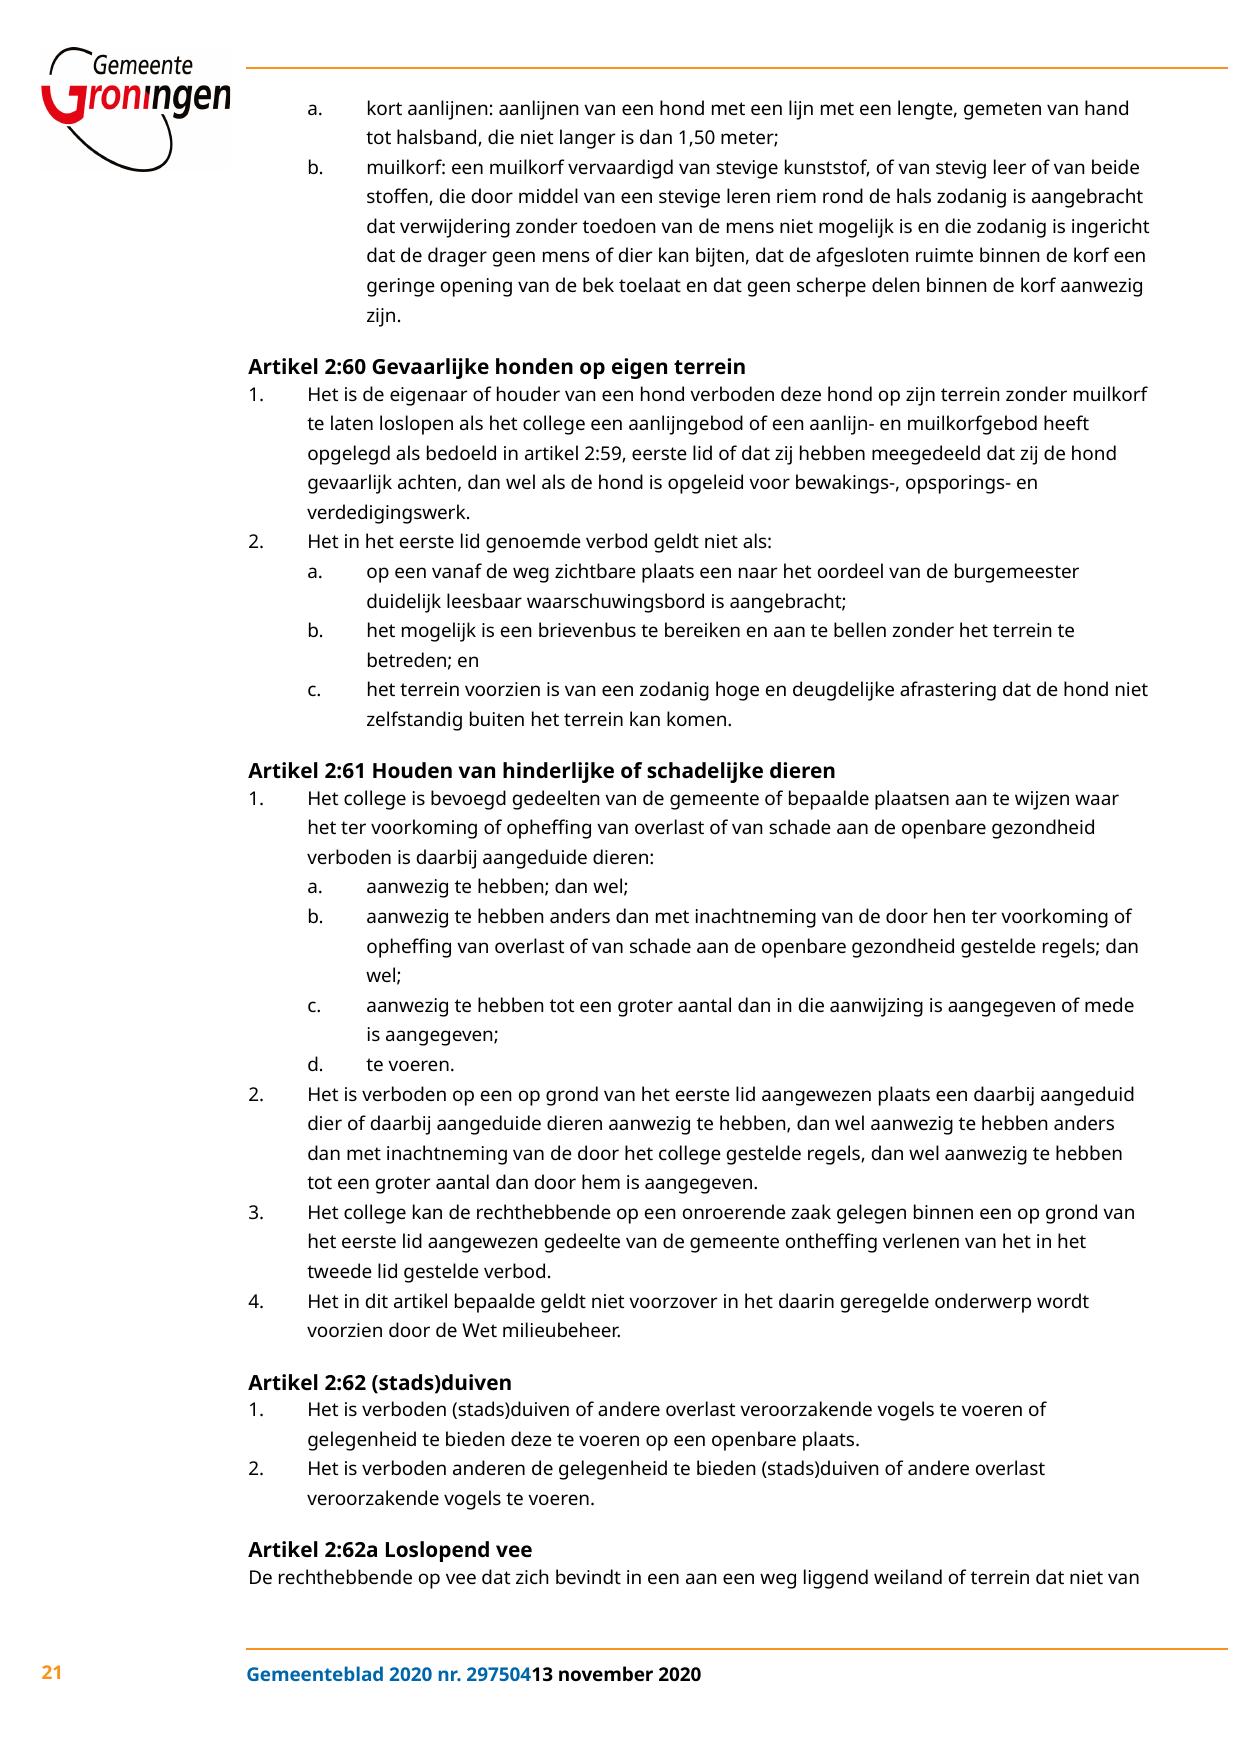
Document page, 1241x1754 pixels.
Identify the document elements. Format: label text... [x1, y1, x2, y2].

text Artikel 2:62 (stads)duiven [248, 1368, 1152, 1396]
list Het is verboden (stads)duiven of andere overlast veroorzakende vogels te voeren of gelegenheid te bieden deze te voeren op een openbare plaats. [248, 1396, 1152, 1452]
list Het college is bevoegd gedeelten van de gemeente of bepaalde plaatsen aan te wijzen waar het ter voorkoming of opheffing van overlast of van schade aan de openbare gezondheid verboden is daarbij aangeduide dieren: [248, 785, 1152, 870]
list aanwezig te hebben anders dan met inachtneming van de door hen ter voorkoming of opheffing van overlast of van schade aan de openbare gezondheid gestelde regels; dan wel; [307, 903, 1152, 988]
picture [41, 47, 231, 172]
list Het is verboden op een op grond van het eerste lid aangewezen plaats een daarbij aangeduid dier of daarbij aangeduide dieren aanwezig te hebben, dan wel aanwezig te hebben anders dan met inachtneming van de door het college gestelde regels, dan wel aanwezig te hebben tot een groter aantal dan door hem is aangegeven. [248, 1081, 1152, 1195]
list op een vanaf de weg zichtbare plaats een naar het oordeel van de burgemeester duidelijk leesbaar waarschuwingsbord is aangebracht; [307, 558, 1152, 613]
list muilkorf: een muilkorf vervaardigd van stevige kunststof, of van stevig leer of van beide stoffen, die door middel van een stevige leren riem rond de hals zodanig is aangebracht dat verwijdering zonder toedoen van de mens niet mogelijk is en die zodanig is ingericht dat de drager geen mens of dier kan bijten, dat de afgesloten ruimte binnen de korf een geringe opening van de bek toelaat en dat geen scherpe delen binnen de korf aanwezig zijn. [307, 154, 1152, 328]
list te voeren. [307, 1051, 1152, 1077]
list Het college kan de rechthebbende op een onroerende zaak gelegen binnen een op grond van het eerste lid aangewezen gedeelte van de gemeente ontheffing verlenen van het in het tweede lid gestelde verbod. [248, 1199, 1152, 1284]
list het mogelijk is een brievenbus te bereiken en aan te bellen zonder het terrein te betreden; en [307, 617, 1152, 673]
list Het in dit artikel bepaalde geldt niet voorzover in het daarin geregelde onderwerp wordt voorzien door de Wet milieubeheer. [248, 1288, 1152, 1343]
list aanwezig te hebben tot een groter aantal dan in die aanwijzing is aangegeven of mede is aangegeven; [307, 992, 1152, 1047]
list het terrein voorzien is van een zodanig hoge en deugdelijke afrastering dat de hond niet zelfstandig buiten het terrein kan komen. [307, 677, 1152, 732]
text Artikel 2:62a Loslopend vee [248, 1536, 1152, 1564]
text Artikel 2:61 Houden van hinderlijke of schadelijke dieren [248, 757, 1152, 785]
text Artikel 2:60 Gevaarlijke honden op eigen terrein [248, 352, 1152, 381]
list Het is de eigenaar of houder van een hond verboden deze hond op zijn terrein zonder muilkorf te laten loslopen als het college een aanlijngebod of een aanlijn- en muilkorfgebod heeft opgelegd als bedoeld in artikel 2:59, eerste lid of dat zij hebben meegedeeld dat zij de hond gevaarlijk achten, dan wel als de hond is opgeleid voor bewakings-, opsporings- en verdedigingswerk. [248, 381, 1152, 525]
list Het in het eerste lid genoemde verbod geldt niet als: [248, 529, 1152, 554]
list Het is verboden anderen de gelegenheid te bieden (stads)duiven of andere overlast veroorzakende vogels te voeren. [248, 1456, 1152, 1511]
list aanwezig te hebben; dan wel; [307, 874, 1152, 899]
list kort aanlijnen: aanlijnen van een hond met een lijn met een lengte, gemeten van hand tot halsband, die niet langer is dan 1,50 meter; [307, 95, 1152, 150]
text De rechthebbende op vee dat zich bevindt in een aan een weg liggend weiland of terrein dat niet van [248, 1564, 1152, 1590]
